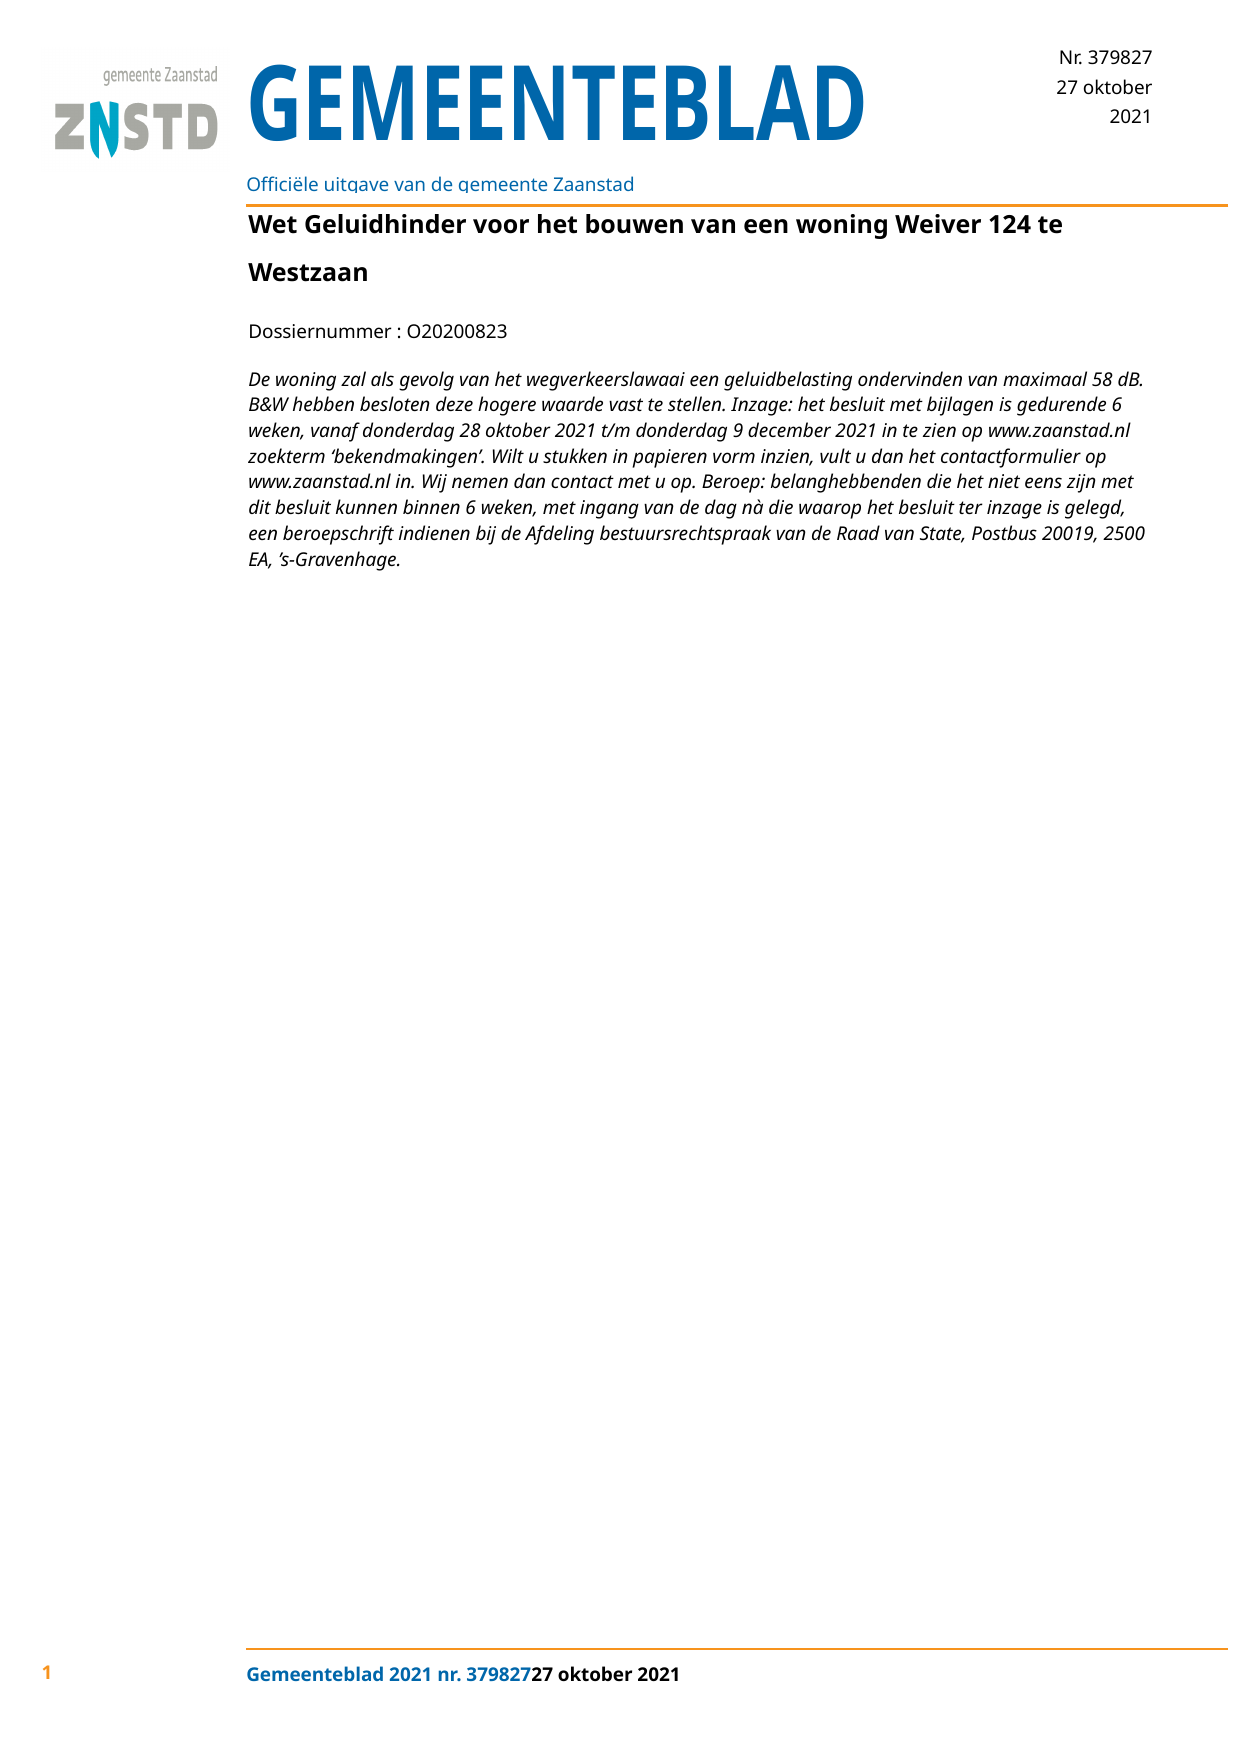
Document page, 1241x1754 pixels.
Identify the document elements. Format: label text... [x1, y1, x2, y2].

text De woning zal als gevolg van het wegverkeerslawaai een geluidbelasting ondervinden van maximaal 58 dB. B&W hebben besloten deze hogere waarde vast te stellen. Inzage: het besluit met bijlagen is gedurende 6 weken, vanaf donderdag 28 oktober 2021 t/m donderdag 9 december 2021 in te zien op www.zaanstad.nl zoekterm ‘bekendmakingen’. Wilt u stukken in papieren vorm inzien, vult u dan het contactformulier op www.zaanstad.nl in. Wij nemen dan contact met u op. Beroep: belanghebbenden die het niet eens zijn met dit besluit kunnen binnen 6 weken, met ingang van de dag nà die waarop het besluit ter inzage is gelegd, een beroepschrift indienen bij de Afdeling bestuursrechtspraak van de Raad van State, Postbus 20019, 2500 EA, ’s-Gravenhage. [248, 366, 1152, 572]
picture [41, 47, 231, 172]
text Dossiernummer : O20200823 [248, 318, 1152, 344]
text Wet Geluidhinder voor het bouwen van een woning Weiver 124 te Westzaan [248, 207, 1152, 288]
